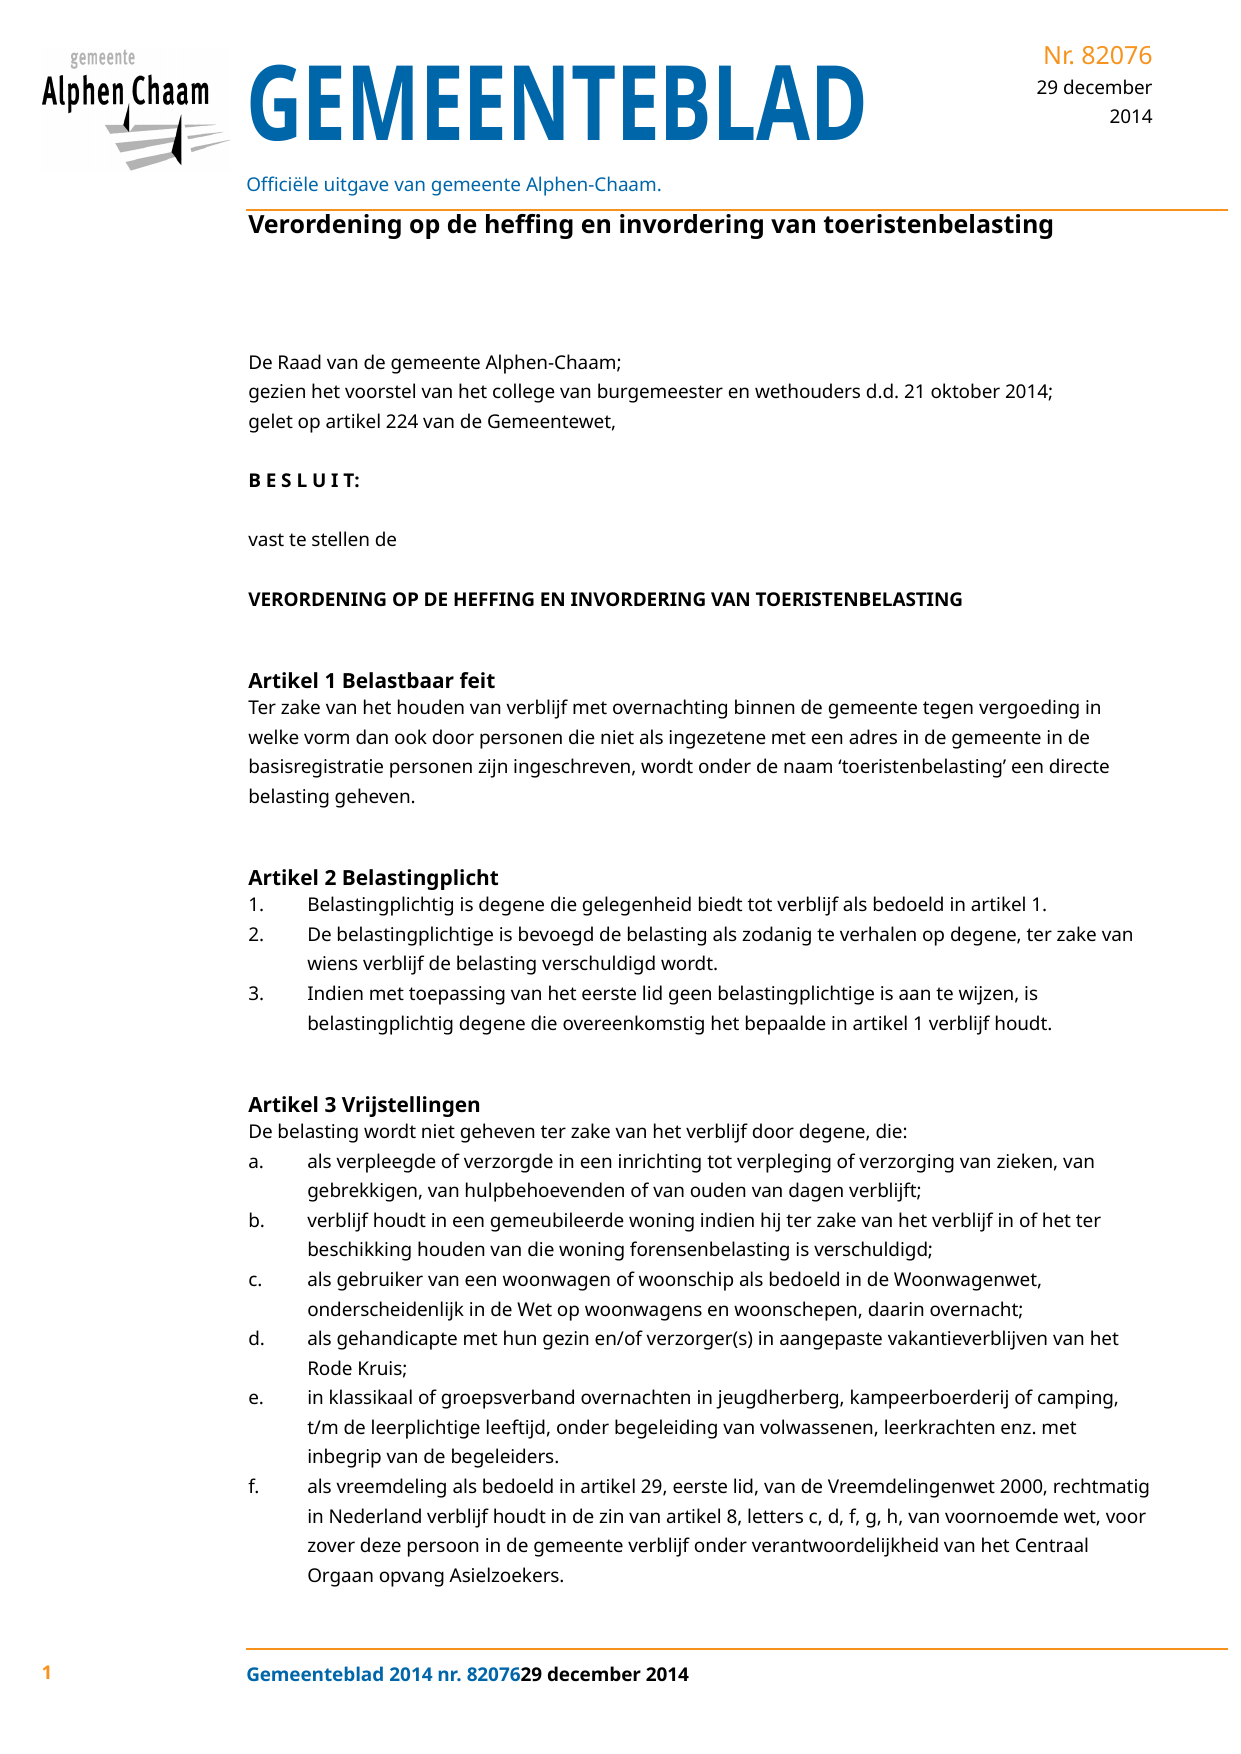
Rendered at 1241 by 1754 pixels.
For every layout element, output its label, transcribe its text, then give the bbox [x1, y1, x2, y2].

text Artikel 1 Belastbaar feit [248, 666, 1152, 694]
list als vreemdeling als bedoeld in artikel 29, eerste lid, van de Vreemdelingenwet 2000, rechtmatig in Nederland verblijf houdt in de zin van artikel 8, letters c, d, f, g, h, van voornoemde wet, voor zover deze persoon in de gemeente verblijf onder verantwoordelijkheid van het Centraal Orgaan opvang Asielzoekers. [248, 1473, 1152, 1588]
list verblijf houdt in een gemeubileerde woning indien hij ter zake van het verblijf in of het ter beschikking houden van die woning forensenbelasting is verschuldigd; [248, 1207, 1152, 1262]
picture [41, 47, 231, 172]
list in klassikaal of groepsverband overnachten in jeugdherberg, kampeerboerderij of camping, t/m de leerplichtige leeftijd, onder begeleiding van volwassenen, leerkrachten enz. met inbegrip van de begeleiders. [248, 1384, 1152, 1469]
list Indien met toepassing van het eerste lid geen belastingplichtige is aan te wijzen, is belastingplichtig degene die overeenkomstig het bepaalde in artikel 1 verblijf houdt. [248, 980, 1152, 1036]
list Belastingplichtig is degene die gelegenheid biedt tot verblijf als bedoeld in artikel 1. [248, 891, 1152, 917]
text De Raad van de gemeente Alphen-Chaam; [248, 349, 1152, 375]
text gelet op artikel 224 van de Gemeentewet, [248, 408, 1152, 434]
text Verordening op de heffing en invordering van toeristenbelasting [248, 211, 1152, 241]
text gezien het voorstel van het college van burgemeester en wethouders d.d. 21 oktober 2014; [248, 379, 1152, 404]
list De belastingplichtige is bevoegd de belasting als zodanig te verhalen op degene, ter zake van wiens verblijf de belasting verschuldigd wordt. [248, 921, 1152, 976]
list als gebruiker van een woonwagen of woonschip als bedoeld in de Woonwagenwet, onderscheidenlijk in de Wet op woonwagens en woonschepen, daarin overnacht; [248, 1266, 1152, 1321]
text De belasting wordt niet geheven ter zake van het verblijf door degene, die: [248, 1118, 1152, 1144]
text Ter zake van het houden van verblijf met overnachting binnen de gemeente tegen vergoeding in welke vorm dan ook door personen die niet als ingezetene met een adres in de gemeente in de basisregistratie personen zijn ingeschreven, wordt onder de naam ‘toeristenbelasting’ een directe belasting geheven. [248, 694, 1152, 809]
text Artikel 3 Vrijstellingen [248, 1090, 1152, 1118]
list als verpleegde of verzorgde in een inrichting tot verpleging of verzorging van zieken, van gebrekkigen, van hulpbehoevenden of van ouden van dagen verblijft; [248, 1148, 1152, 1203]
text vast te stellen de [248, 527, 1152, 552]
text B E S L U I T: [248, 467, 1152, 493]
list als gehandicapte met hun gezin en/of verzorger(s) in aangepaste vakantieverblijven van het Rode Kruis; [248, 1325, 1152, 1381]
text VERORDENING OP DE HEFFING EN INVORDERING VAN TOERISTENBELASTING [248, 586, 1152, 612]
text Artikel 2 Belastingplicht [248, 863, 1152, 891]
